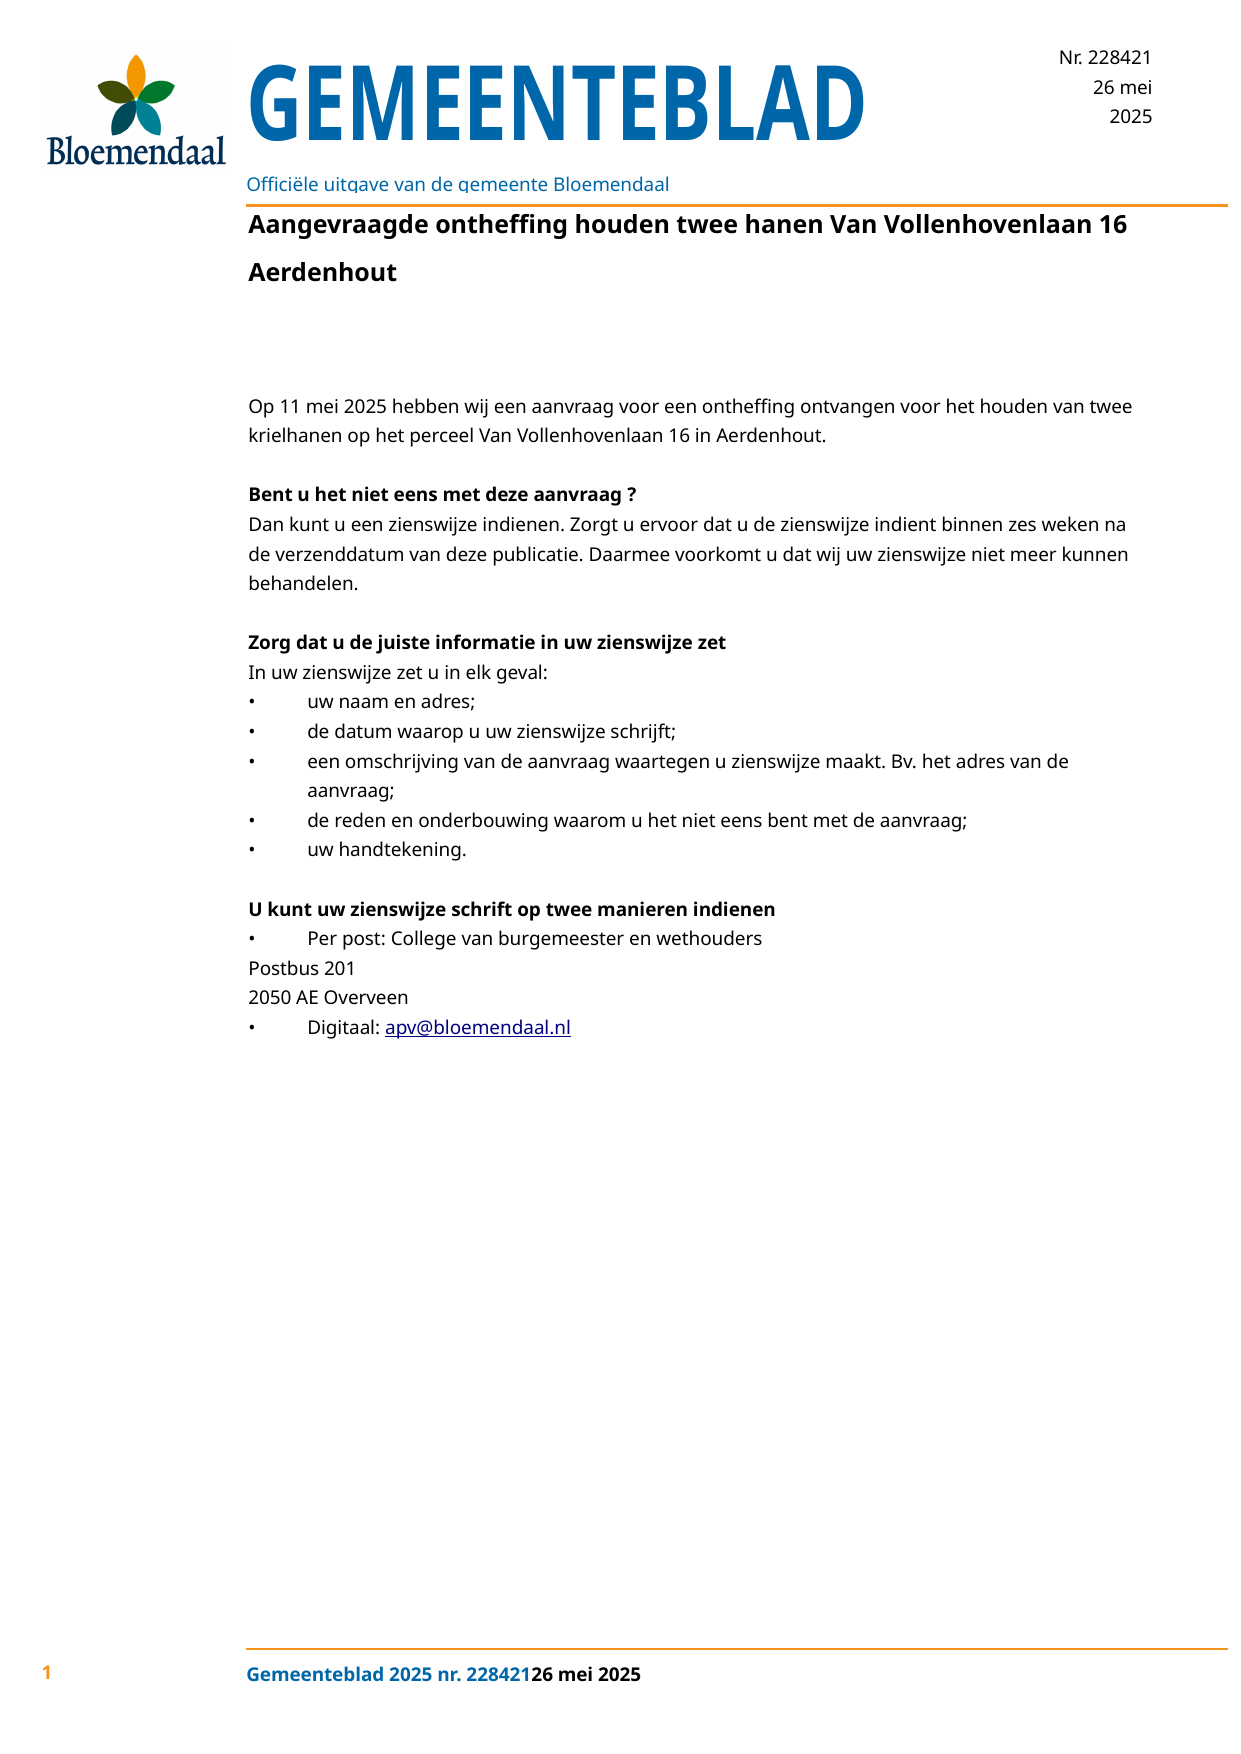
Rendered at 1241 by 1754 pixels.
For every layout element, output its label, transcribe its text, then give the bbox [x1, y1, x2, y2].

list de datum waarop u uw zienswijze schrijft; [248, 718, 1152, 744]
list uw naam en adres; [248, 689, 1152, 714]
text Postbus 201 [248, 955, 1152, 981]
text Dan kunt u een zienswijze indienen. Zorgt u ervoor dat u de zienswijze indient binnen zes weken na de verzenddatum van deze publicatie. Daarmee voorkomt u dat wij uw zienswijze niet meer kunnen behandelen. [248, 511, 1152, 596]
text Op 11 mei 2025 hebben wij een aanvraag voor een ontheffing ontvangen voor het houden van twee krielhanen op het perceel Van Vollenhovenlaan 16 in Aerdenhout. [248, 393, 1152, 448]
list Per post: College van burgemeester en wethouders [248, 925, 1152, 951]
list de reden en onderbouwing waarom u het niet eens bent met de aanvraag; [248, 807, 1152, 833]
picture [41, 47, 231, 172]
list Digitaal: apv@bloemendaal.nl [248, 1014, 1152, 1040]
text Bent u het niet eens met deze aanvraag ? [248, 482, 1152, 507]
list een omschrijving van de aanvraag waartegen u zienswijze maakt. Bv. het adres van de aanvraag; [248, 748, 1152, 803]
text Zorg dat u de juiste informatie in uw zienswijze zet [248, 629, 1152, 655]
list uw handtekening. [248, 837, 1152, 862]
text Aangevraagde ontheffing houden twee hanen Van Vollenhovenlaan 16 Aerdenhout [248, 207, 1152, 288]
text U kunt uw zienswijze schrift op twee manieren indienen [248, 896, 1152, 922]
text 2050 AE Overveen [248, 984, 1152, 1010]
text In uw zienswijze zet u in elk geval: [248, 659, 1152, 685]
